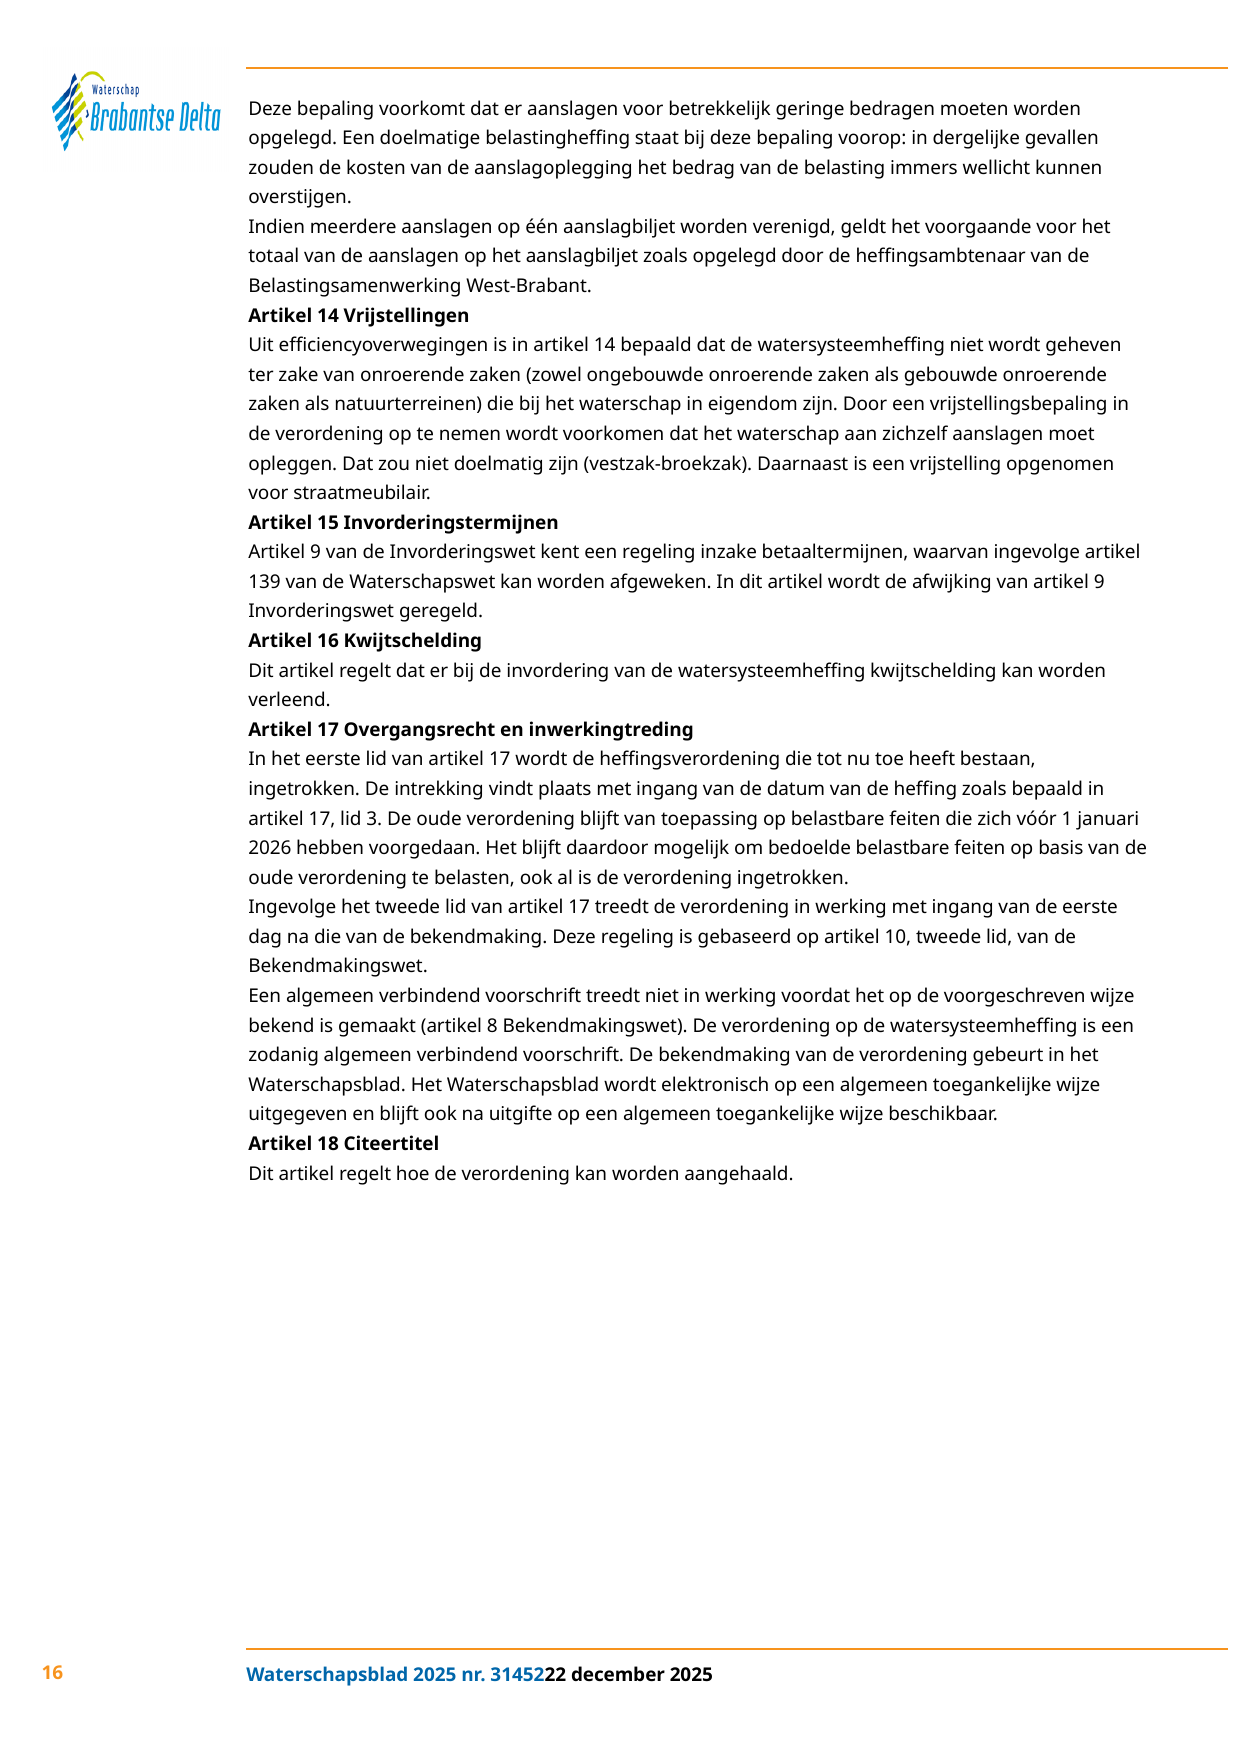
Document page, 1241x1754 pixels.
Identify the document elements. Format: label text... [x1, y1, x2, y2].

text Een algemeen verbindend voorschrift treedt niet in werking voordat het op de voorgeschreven wijze bekend is gemaakt (artikel 8 Bekendmakingswet). De verordening op de watersysteemheffing is een zodanig algemeen verbindend voorschrift. De bekendmaking van de verordening gebeurt in het Waterschapsblad. Het Waterschapsblad wordt elektronisch op een algemeen toegankelijke wijze uitgegeven en blijft ook na uitgifte op een algemeen toegankelijke wijze beschikbaar. [248, 982, 1152, 1126]
text Deze bepaling voorkomt dat er aanslagen voor betrekkelijk geringe bedragen moeten worden opgelegd. Een doelmatige belastingheffing staat bij deze bepaling voorop: in dergelijke gevallen zouden de kosten van de aanslagoplegging het bedrag van de belasting immers wellicht kunnen overstijgen. [248, 95, 1152, 209]
text Artikel 15 Invorderingstermijnen [248, 509, 1152, 535]
text Ingevolge het tweede lid van artikel 17 treedt de verordening in werking met ingang van de eerste dag na die van de bekendmaking. Deze regeling is gebaseerd op artikel 10, tweede lid, van de Bekendmakingswet. [248, 893, 1152, 978]
text In het eerste lid van artikel 17 wordt de heffingsverordening die tot nu toe heeft bestaan, ingetrokken. De intrekking vindt plaats met ingang van de datum van de heffing zoals bepaald in artikel 17, lid 3. De oude verordening blijft van toepassing op belastbare feiten die zich vóór 1 januari 2026 hebben voorgedaan. Het blijft daardoor mogelijk om bedoelde belastbare feiten op basis van de oude verordening te belasten, ook al is de verordening ingetrokken. [248, 746, 1152, 890]
text Dit artikel regelt dat er bij de invordering van de watersysteemheffing kwijtschelding kan worden verleend. [248, 657, 1152, 712]
text Artikel 14 Vrijstellingen [248, 302, 1152, 328]
text Artikel 16 Kwijtschelding [248, 627, 1152, 653]
text Indien meerdere aanslagen op één aanslagbiljet worden verenigd, geldt het voorgaande voor het totaal van de aanslagen op het aanslagbiljet zoals opgelegd door de heffingsambtenaar van de Belastingsamenwerking West-Brabant. [248, 213, 1152, 298]
text Dit artikel regelt hoe de verordening kan worden aangehaald. [248, 1160, 1152, 1186]
text Artikel 9 van de Invorderingswet kent een regeling inzake betaaltermijnen, waarvan ingevolge artikel 139 van de Waterschapswet kan worden afgeweken. In dit artikel wordt de afwijking van artikel 9 Invorderingswet geregeld. [248, 538, 1152, 623]
text Artikel 18 Citeertitel [248, 1130, 1152, 1156]
text Artikel 17 Overgangsrecht en inwerkingtreding [248, 716, 1152, 742]
picture [41, 47, 231, 172]
text Uit efficiencyoverwegingen is in artikel 14 bepaald dat de watersysteemheffing niet wordt geheven ter zake van onroerende zaken (zowel ongebouwde onroerende zaken als gebouwde onroerende zaken als natuurterreinen) die bij het waterschap in eigendom zijn. Door een vrijstellingsbepaling in de verordening op te nemen wordt voorkomen dat het waterschap aan zichzelf aanslagen moet opleggen. Dat zou niet doelmatig zijn (vestzak-broekzak). Daarnaast is een vrijstelling opgenomen voor straatmeubilair. [248, 331, 1152, 505]
